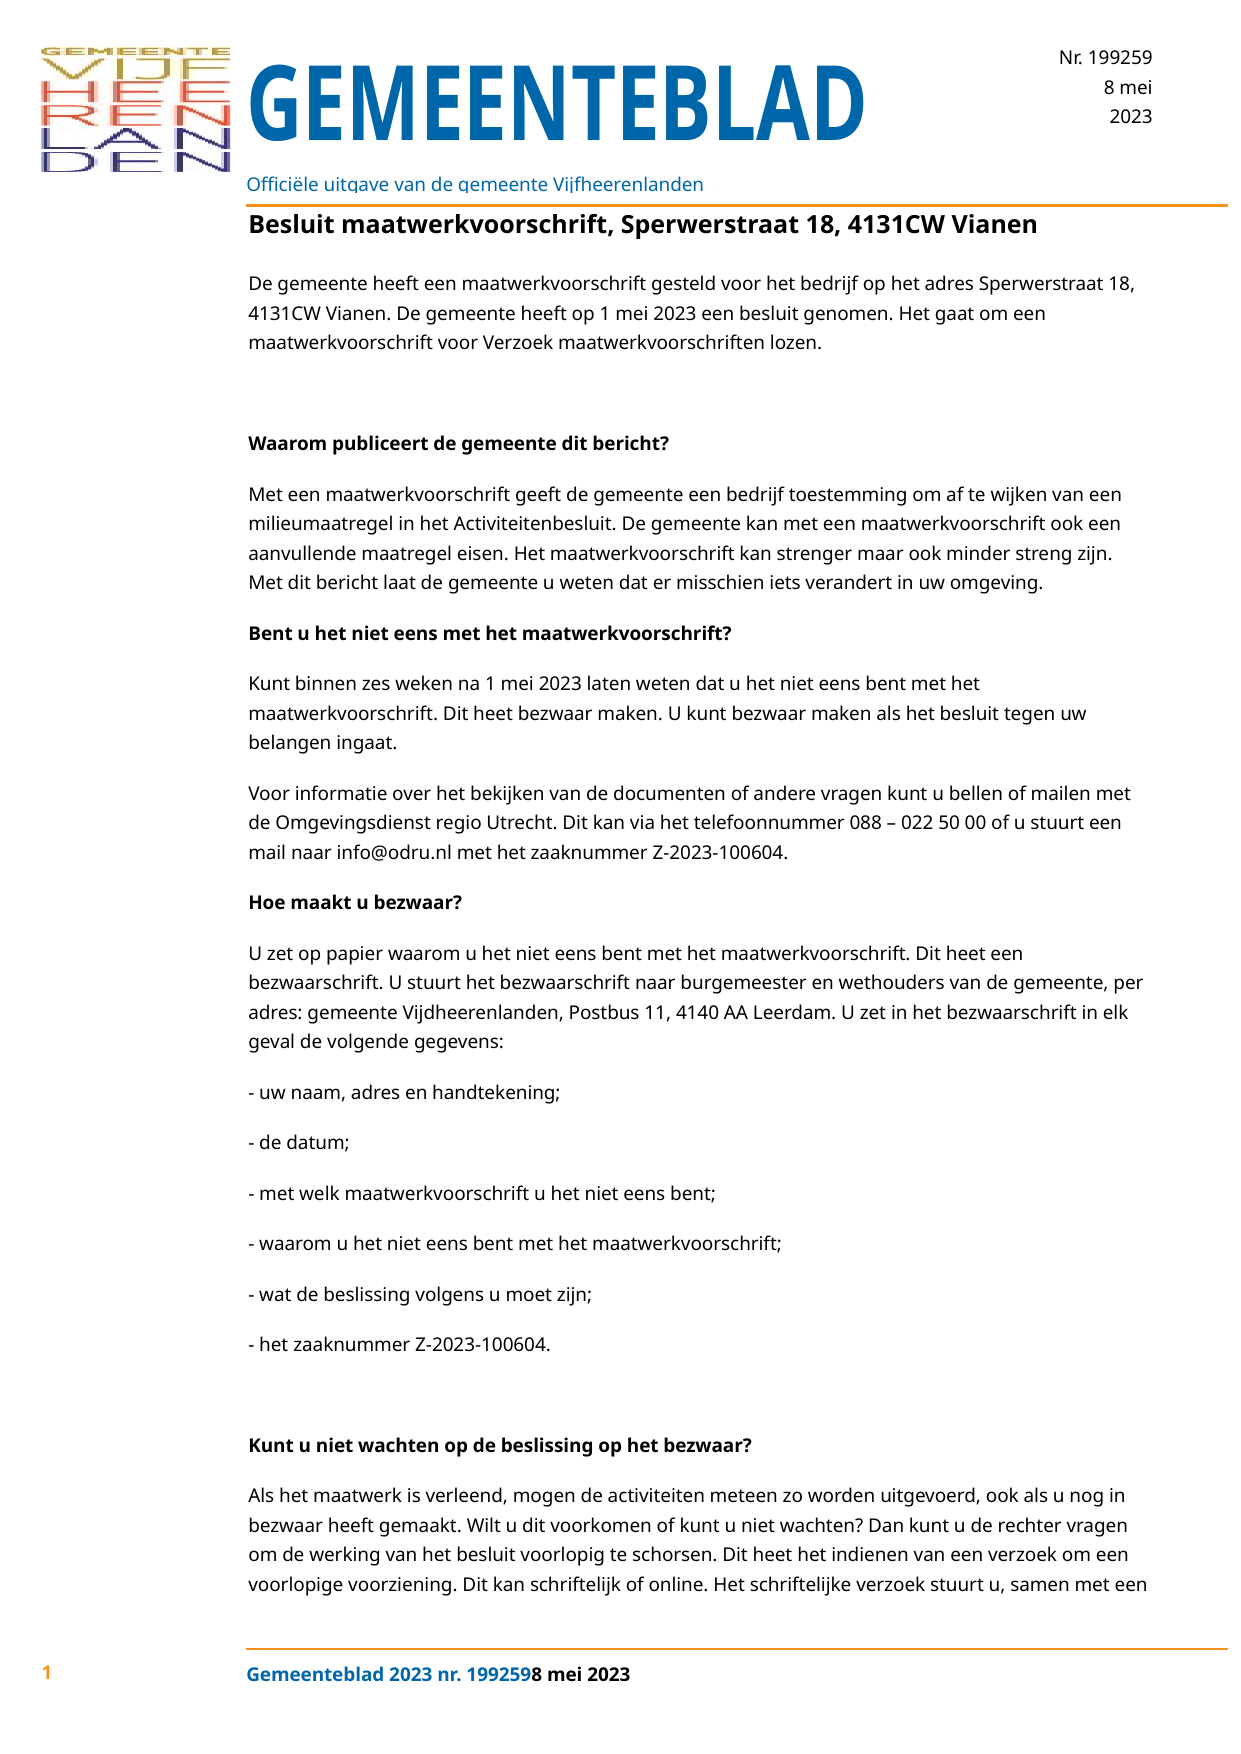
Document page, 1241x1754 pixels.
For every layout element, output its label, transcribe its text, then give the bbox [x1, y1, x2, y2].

text Waarom publiceert de gemeente dit bericht? [248, 430, 1152, 456]
text - het zaaknummer Z-2023-100604. [248, 1331, 1152, 1357]
text Kunt binnen zes weken na 1 mei 2023 laten weten dat u het niet eens bent met het maatwerkvoorschrift. Dit heet bezwaar maken. U kunt bezwaar maken als het besluit tegen uw belangen ingaat. [248, 670, 1152, 755]
text - waarom u het niet eens bent met het maatwerkvoorschrift; [248, 1230, 1152, 1256]
text Voor informatie over het bekijken van de documenten of andere vragen kunt u bellen of mailen met de Omgevingsdienst regio Utrecht. Dit kan via het telefoonnummer 088 – 022 50 00 of u stuurt een mail naar info@odru.nl met het zaaknummer Z-2023-100604. [248, 780, 1152, 865]
text Kunt u niet wachten op de beslissing op het bezwaar? [248, 1432, 1152, 1458]
text - uw naam, adres en handtekening; [248, 1079, 1152, 1105]
text - met welk maatwerkvoorschrift u het niet eens bent; [248, 1180, 1152, 1206]
text Besluit maatwerkvoorschrift, Sperwerstraat 18, 4131CW Vianen [248, 207, 1152, 241]
text Bent u het niet eens met het maatwerkvoorschrift? [248, 620, 1152, 646]
text Als het maatwerk is verleend, mogen de activiteiten meteen zo worden uitgevoerd, ook als u nog in bezwaar heeft gemaakt. Wilt u dit voorkomen of kunt u niet wachten? Dan kunt u de rechter vragen om de werking van het besluit voorlopig te schorsen. Dit heet het indienen van een verzoek om een voorlopige voorziening. Dit kan schriftelijk of online. Het schriftelijke verzoek stuurt u, samen met een [248, 1482, 1152, 1597]
text U zet op papier waarom u het niet eens bent met het maatwerkvoorschrift. Dit heet een bezwaarschrift. U stuurt het bezwaarschrift naar burgemeester en wethouders van de gemeente, per adres: gemeente Vijdheerenlanden, Postbus 11, 4140 AA Leerdam. U zet in het bezwaarschrift in elk geval de volgende gegevens: [248, 940, 1152, 1054]
text Hoe maakt u bezwaar? [248, 889, 1152, 915]
text - de datum; [248, 1129, 1152, 1155]
text De gemeente heeft een maatwerkvoorschrift gesteld voor het bedrijf op het adres Sperwerstraat 18, 4131CW Vianen. De gemeente heeft op 1 mei 2023 een besluit genomen. Het gaat om een maatwerkvoorschrift voor Verzoek maatwerkvoorschriften lozen. [248, 270, 1152, 355]
text - wat de beslissing volgens u moet zijn; [248, 1281, 1152, 1306]
picture [41, 47, 231, 172]
text Met een maatwerkvoorschrift geeft de gemeente een bedrijf toestemming om af te wijken van een milieumaatregel in het Activiteitenbesluit. De gemeente kan met een maatwerkvoorschrift ook een aanvullende maatregel eisen. Het maatwerkvoorschrift kan strenger maar ook minder streng zijn. Met dit bericht laat de gemeente u weten dat er misschien iets verandert in uw omgeving. [248, 481, 1152, 595]
